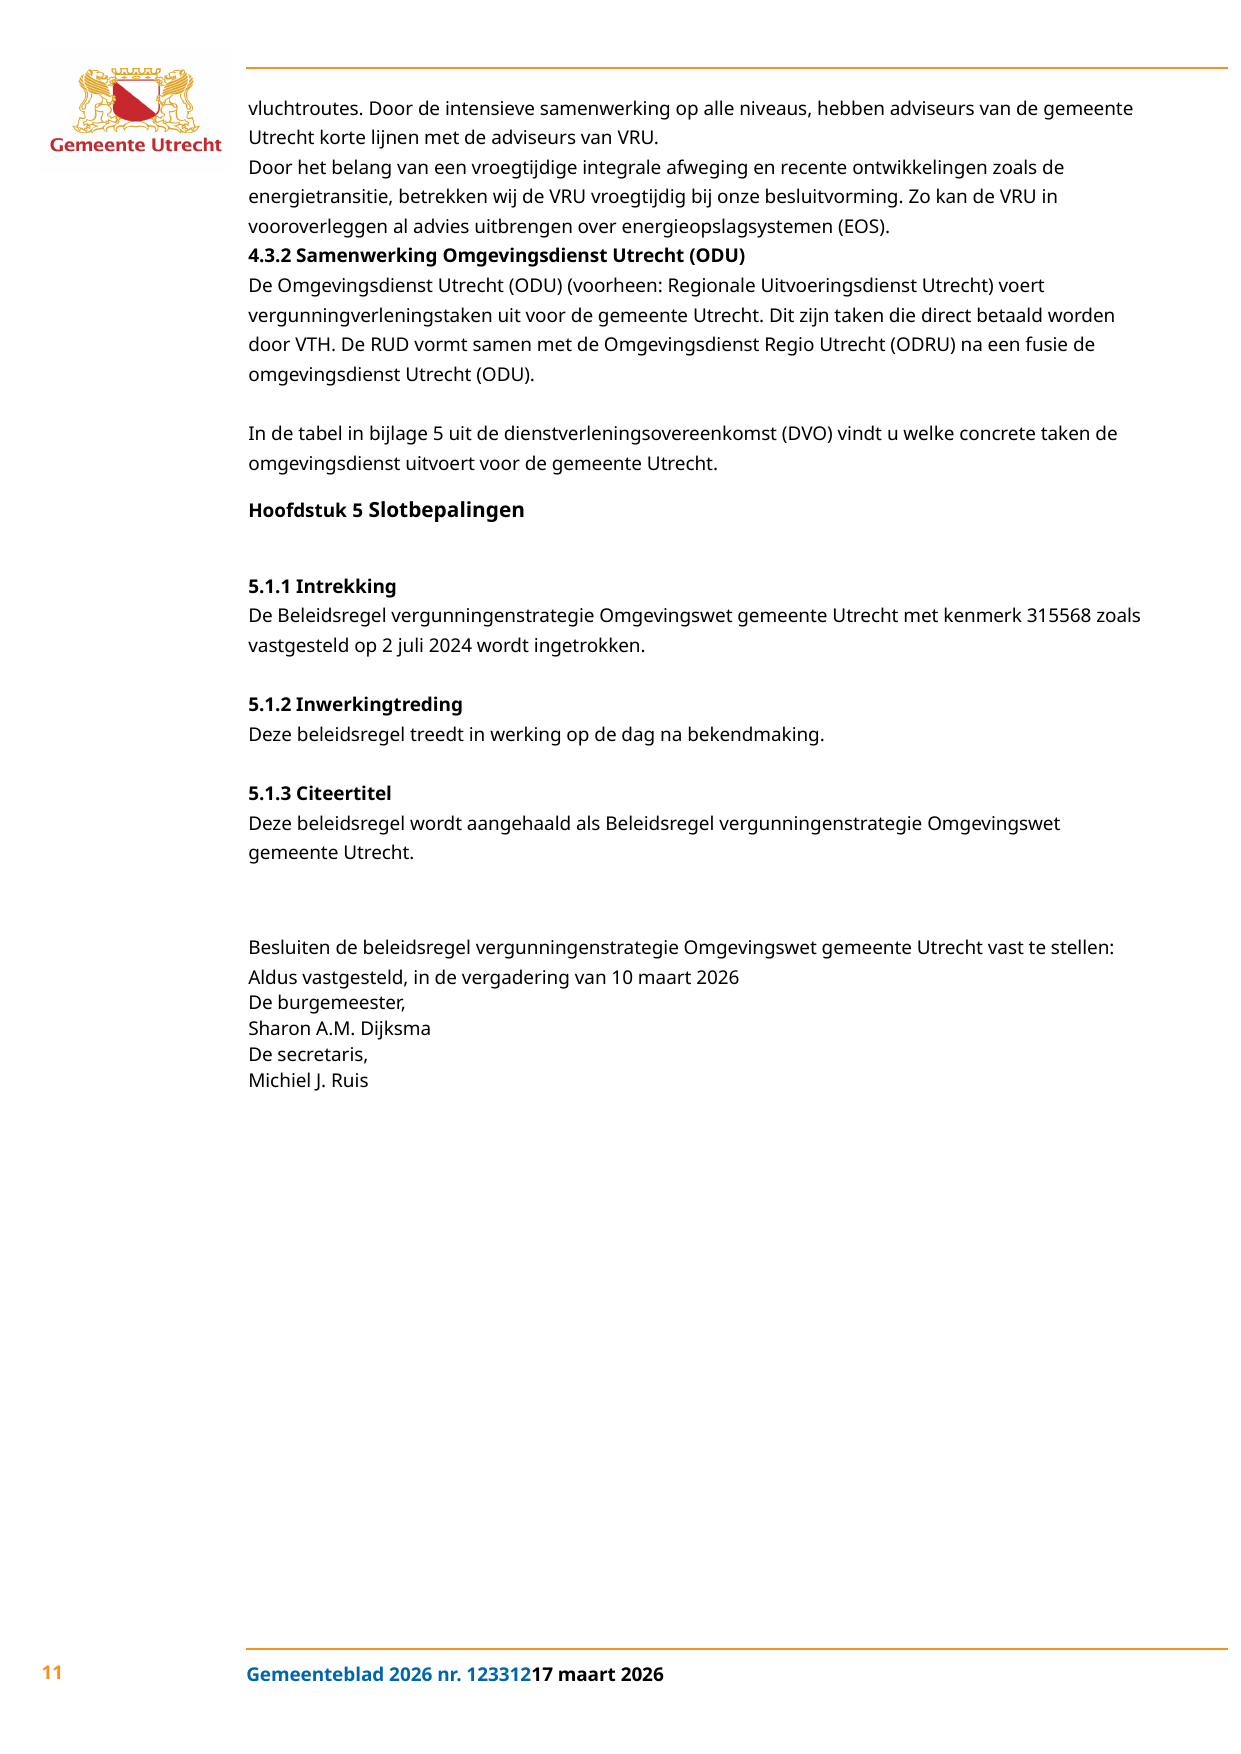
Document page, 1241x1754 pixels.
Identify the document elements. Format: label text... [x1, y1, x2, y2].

picture [41, 47, 231, 172]
text Aldus vastgesteld, in de vergadering van 10 maart 2026 [248, 964, 1152, 989]
text Hoofdstuk 5 Slotbepalingen [248, 495, 1152, 524]
text 5.1.1 Intrekking [248, 573, 1152, 599]
text vluchtroutes. Door de intensieve samenwerking op alle niveaus, hebben adviseurs van de gemeente Utrecht korte lijnen met de adviseurs van VRU. [248, 95, 1152, 150]
text Deze beleidsregel treedt in werking op de dag na bekendmaking. [248, 721, 1152, 747]
text 5.1.3 Citeertitel [248, 780, 1152, 806]
text De secretaris, [248, 1041, 1152, 1067]
text Sharon A.M. Dijksma [248, 1015, 1152, 1041]
text 5.1.2 Inwerkingtreding [248, 691, 1152, 717]
text 4.3.2 Samenwerking Omgevingsdienst Utrecht (ODU) [248, 243, 1152, 268]
text In de tabel in bijlage 5 uit de dienstverleningsovereenkomst (DVO) vindt u welke concrete taken de omgevingsdienst uitvoert voor de gemeente Utrecht. [248, 420, 1152, 476]
text De Beleidsregel vergunningenstrategie Omgevingswet gemeente Utrecht met kenmerk 315568 zoals vastgesteld op 2 juli 2024 wordt ingetrokken. [248, 603, 1152, 658]
text Door het belang van een vroegtijdige integrale afweging en recente ontwikkelingen zoals de energietransitie, betrekken wij de VRU vroegtijdig bij onze besluitvorming. Zo kan de VRU in vooroverleggen al advies uitbrengen over energieopslagsystemen (EOS). [248, 154, 1152, 239]
text Besluiten de beleidsregel vergunningenstrategie Omgevingswet gemeente Utrecht vast te stellen: [248, 934, 1152, 960]
text Michiel J. Ruis [248, 1067, 1152, 1092]
text De burgemeester, [248, 989, 1152, 1015]
text De Omgevingsdienst Utrecht (ODU) (voorheen: Regionale Uitvoeringsdienst Utrecht) voert vergunningverleningstaken uit voor de gemeente Utrecht. Dit zijn taken die direct betaald worden door VTH. De RUD vormt samen met de Omgevingsdienst Regio Utrecht (ODRU) na een fusie de omgevingsdienst Utrecht (ODU). [248, 272, 1152, 387]
text Deze beleidsregel wordt aangehaald als Beleidsregel vergunningenstrategie Omgevingswet gemeente Utrecht. [248, 810, 1152, 865]
